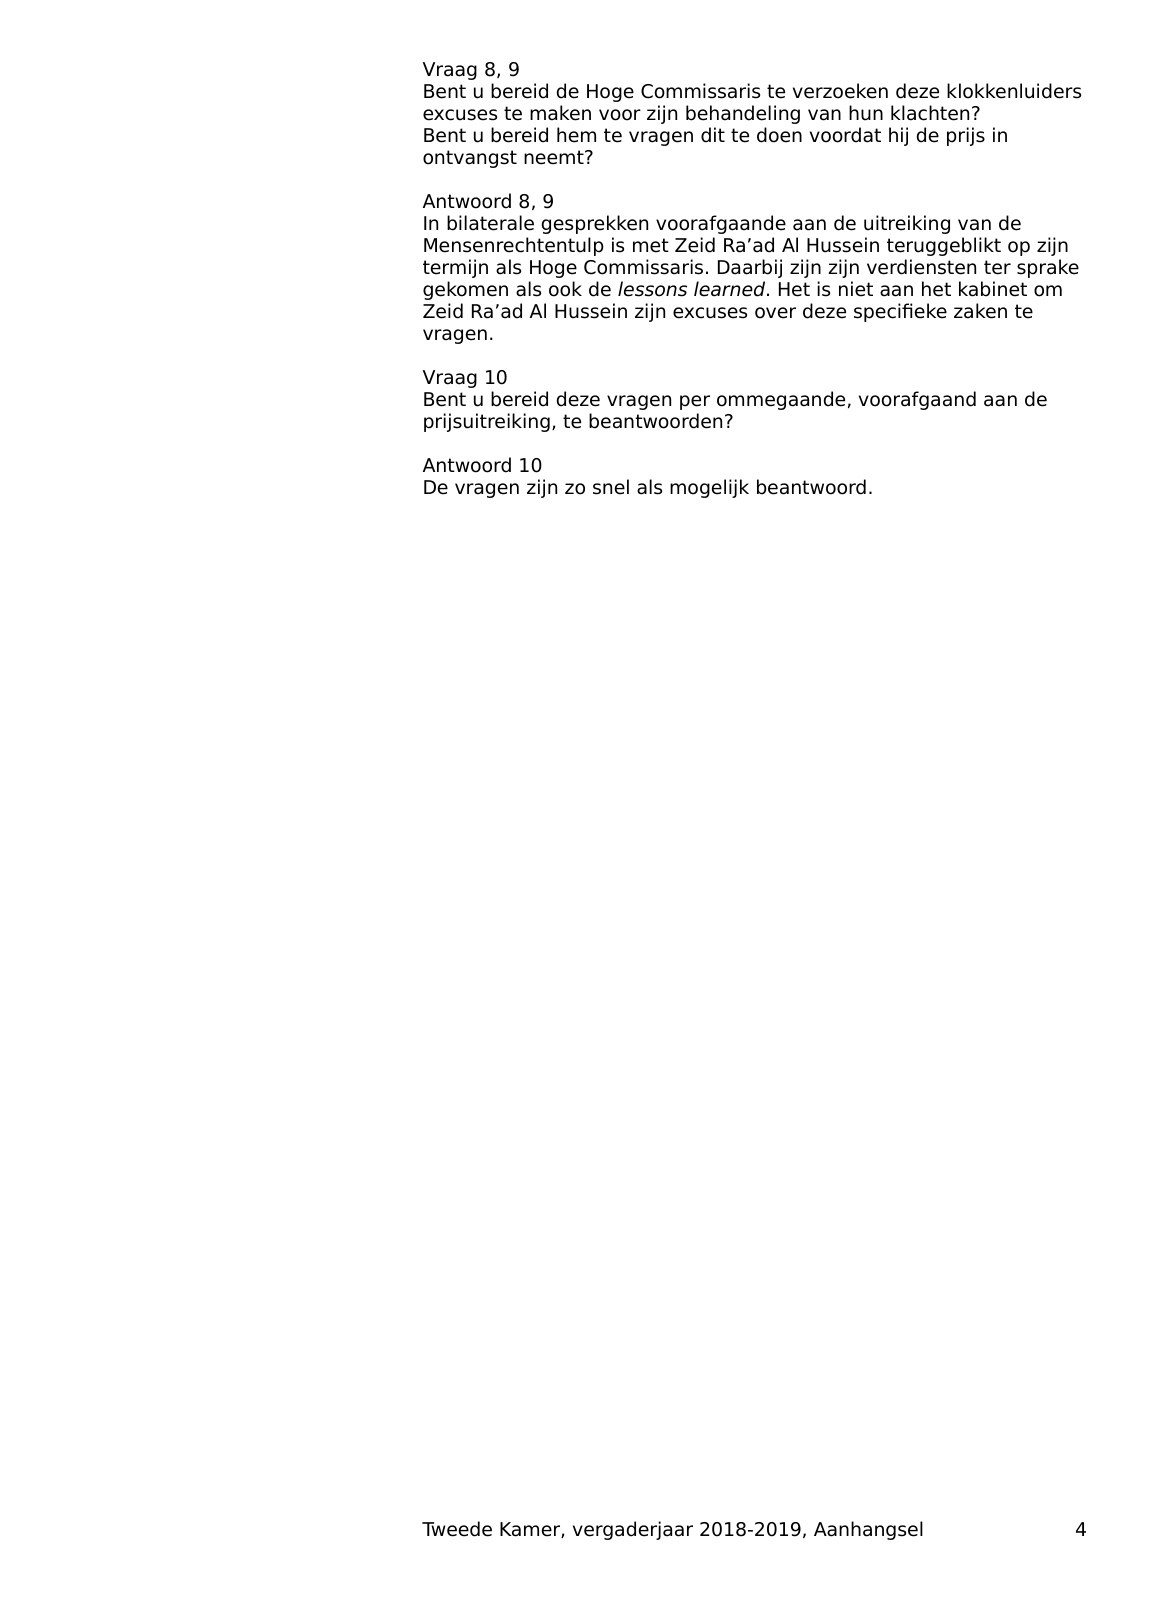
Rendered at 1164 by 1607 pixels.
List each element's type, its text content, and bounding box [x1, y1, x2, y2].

text Bent u bereid hem te vragen dit te doen voordat hij de prijs in ontvangst neemt? [422, 125, 1087, 169]
text Bent u bereid deze vragen per ommegaande, voorafgaand aan de prijsuitreiking, te beantwoorden? [422, 389, 1087, 433]
text Antwoord 8, 9 [422, 191, 1087, 213]
text Vraag 8, 9 [422, 59, 1087, 81]
text In bilaterale gesprekken voorafgaande aan de uitreiking van de Mensenrechtentulp is met Zeid Ra’ad Al Hussein teruggeblikt op zijn termijn als Hoge Commissaris. Daarbij zijn zijn verdiensten ter sprake gekomen als ook de lessons learned. Het is niet aan het kabinet om Zeid Ra’ad Al Hussein zijn excuses over deze specifieke zaken te vragen. [422, 213, 1087, 345]
text Vraag 10 [422, 367, 1087, 389]
text Antwoord 10 [422, 455, 1087, 477]
text De vragen zijn zo snel als mogelijk beantwoord. [422, 477, 1087, 499]
text Bent u bereid de Hoge Commissaris te verzoeken deze klokkenluiders excuses te maken voor zijn behandeling van hun klachten? [422, 81, 1087, 125]
